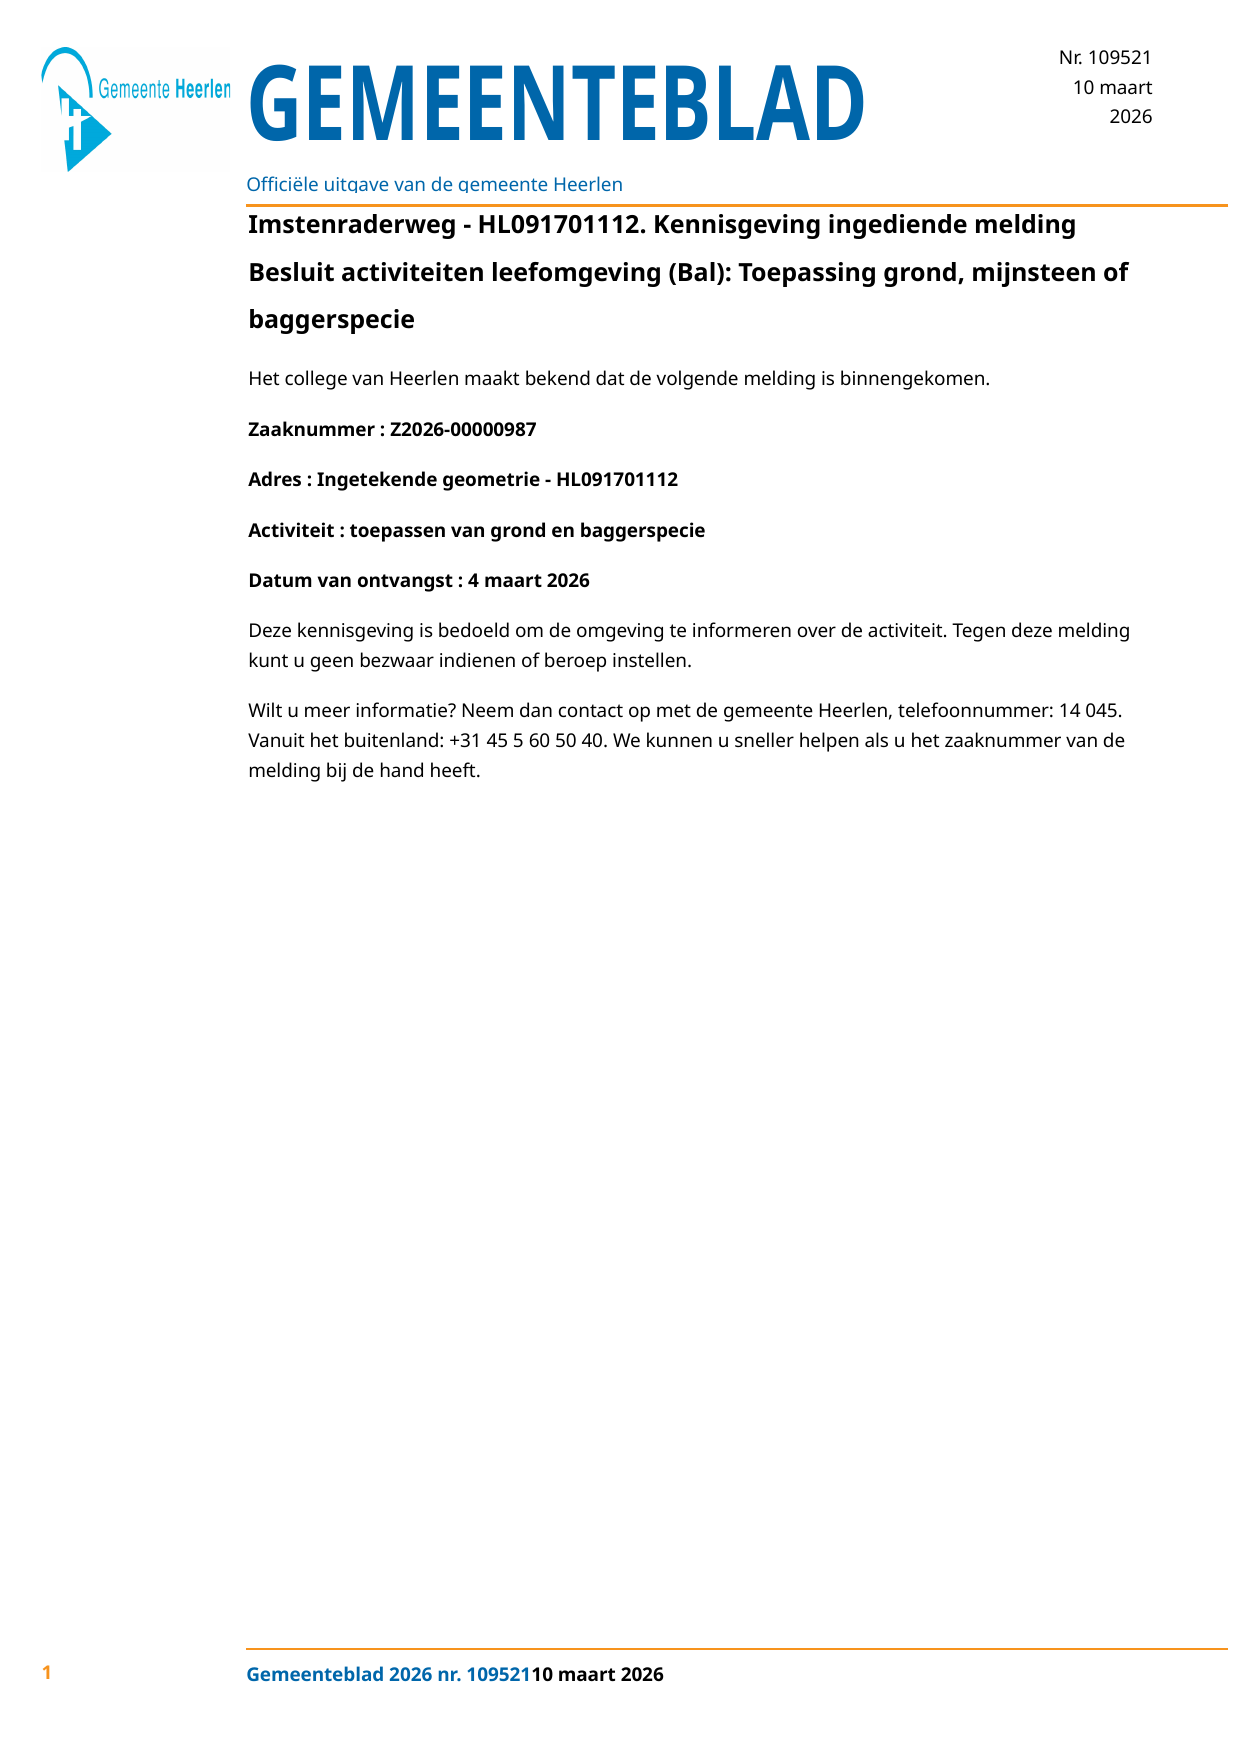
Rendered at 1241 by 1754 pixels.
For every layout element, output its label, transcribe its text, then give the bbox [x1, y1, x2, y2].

text Datum van ontvangst : 4 maart 2026 [248, 567, 1152, 593]
text Wilt u meer informatie? Neem dan contact op met de gemeente Heerlen, telefoonnummer: 14 045. Vanuit het buitenland: +31 45 5 60 50 40. We kunnen u sneller helpen als u het zaaknummer van de melding bij de hand heeft. [248, 698, 1152, 782]
text Imstenraderweg - HL091701112. Kennisgeving ingediende melding Besluit activiteiten leefomgeving (Bal): Toepassing grond, mijnsteen of baggerspecie [248, 207, 1152, 336]
text Activiteit : toepassen van grond en baggerspecie [248, 517, 1152, 542]
text Zaaknummer : Z2026-00000987 [248, 416, 1152, 442]
text Adres : Ingetekende geometrie - HL091701112 [248, 466, 1152, 492]
picture [41, 47, 59, 70]
text Het college van Heerlen maakt bekend dat de volgende melding is binnengekomen. [248, 366, 1152, 391]
text Deze kennisgeving is bedoeld om de omgeving te informeren over de activiteit. Tegen deze melding kunt u geen bezwaar indienen of beroep instellen. [248, 618, 1152, 673]
picture [41, 47, 231, 172]
